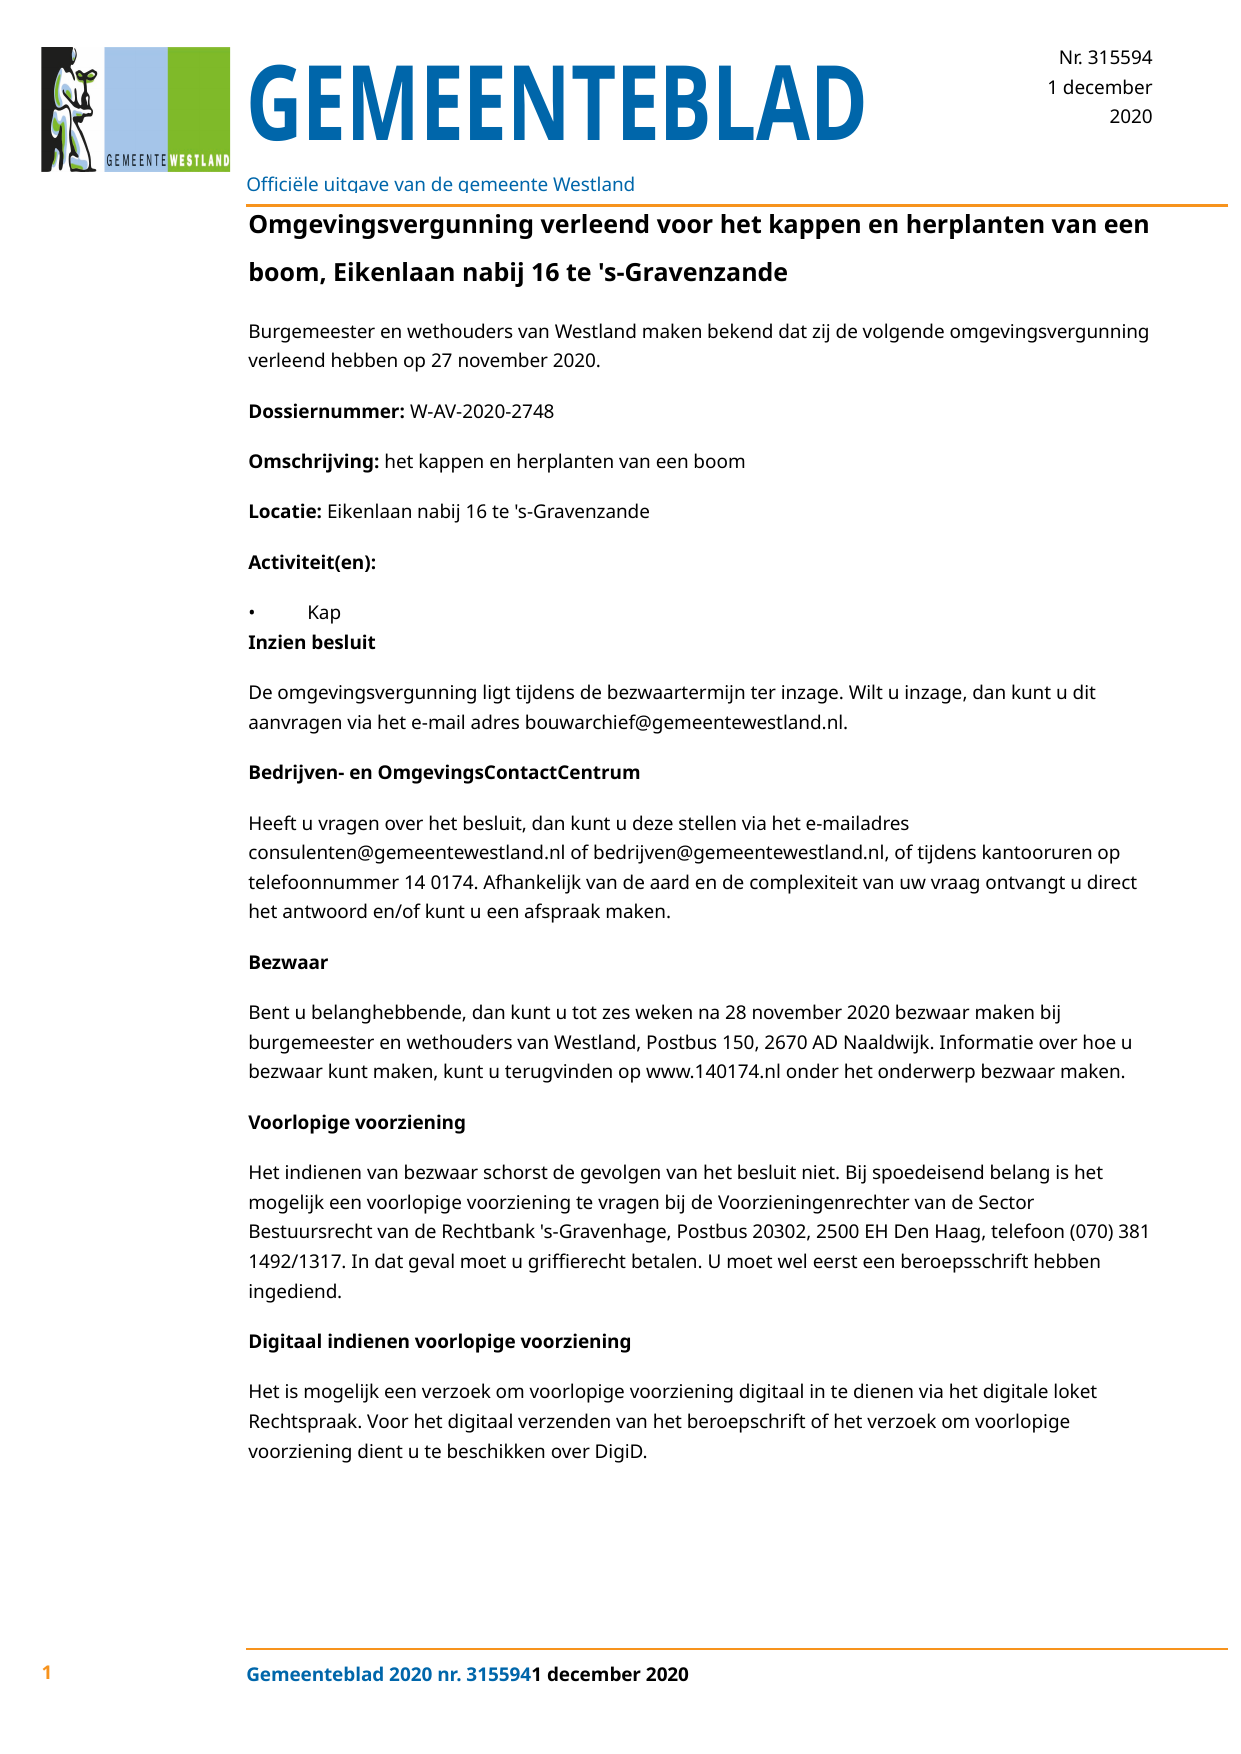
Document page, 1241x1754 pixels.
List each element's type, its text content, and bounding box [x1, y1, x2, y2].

text Digitaal indienen voorlopige voorziening [248, 1328, 1152, 1354]
text Voorlopige voorziening [248, 1109, 1152, 1135]
text Bent u belanghebbende, dan kunt u tot zes weken na 28 november 2020 bezwaar maken bij burgemeester en wethouders van Westland, Postbus 150, 2670 AD Naaldwijk. Informatie over hoe u bezwaar kunt maken, kunt u terugvinden op www.140174.nl onder het onderwerp bezwaar maken. [248, 999, 1152, 1084]
text Heeft u vragen over het besluit, dan kunt u deze stellen via het e-mailadres consulenten@gemeentewestland.nl of bedrijven@gemeentewestland.nl, of tijdens kantooruren op telefoonnummer 14 0174. Afhankelijk van de aard en de complexiteit van uw vraag ontvangt u direct het antwoord en/of kunt u een afspraak maken. [248, 810, 1152, 924]
list Kap [248, 599, 1152, 625]
text Het indienen van bezwaar schorst de gevolgen van het besluit niet. Bij spoedeisend belang is het mogelijk een voorlopige voorziening te vragen bij de Voorzieningenrechter van de Sector Bestuursrecht van de Rechtbank 's-Gravenhage, Postbus 20302, 2500 EH Den Haag, telefoon (070) 381 1492/1317. In dat geval moet u griffierecht betalen. U moet wel eerst een beroepsschrift hebben ingediend. [248, 1159, 1152, 1304]
text Omgevingsvergunning verleend voor het kappen en herplanten van een boom, Eikenlaan nabij 16 te 's-Gravenzande [248, 207, 1152, 288]
text Inzien besluit [248, 629, 1152, 655]
text Bedrijven- en OmgevingsContactCentrum [248, 759, 1152, 785]
text Activiteit(en): [248, 549, 1152, 575]
text Burgemeester en wethouders van Westland maken bekend dat zij de volgende omgevingsvergunning verleend hebben op 27 november 2020. [248, 318, 1152, 373]
text Het is mogelijk een verzoek om voorlopige voorziening digitaal in te dienen via het digitale loket Rechtspraak. Voor het digitaal verzenden van het beroepschrift of het verzoek om voorlopige voorziening dient u te beschikken over DigiD. [248, 1379, 1152, 1464]
text Locatie: Eikenlaan nabij 16 te 's-Gravenzande [248, 499, 1152, 524]
text De omgevingsvergunning ligt tijdens de bezwaartermijn ter inzage. Wilt u inzage, dan kunt u dit aanvragen via het e-mail adres bouwarchief@gemeentewestland.nl. [248, 679, 1152, 735]
text Dossiernummer: W-AV-2020-2748 [248, 398, 1152, 424]
text Bezwaar [248, 949, 1152, 975]
text Omschrijving: het kappen en herplanten van een boom [248, 448, 1152, 474]
picture [41, 47, 231, 172]
